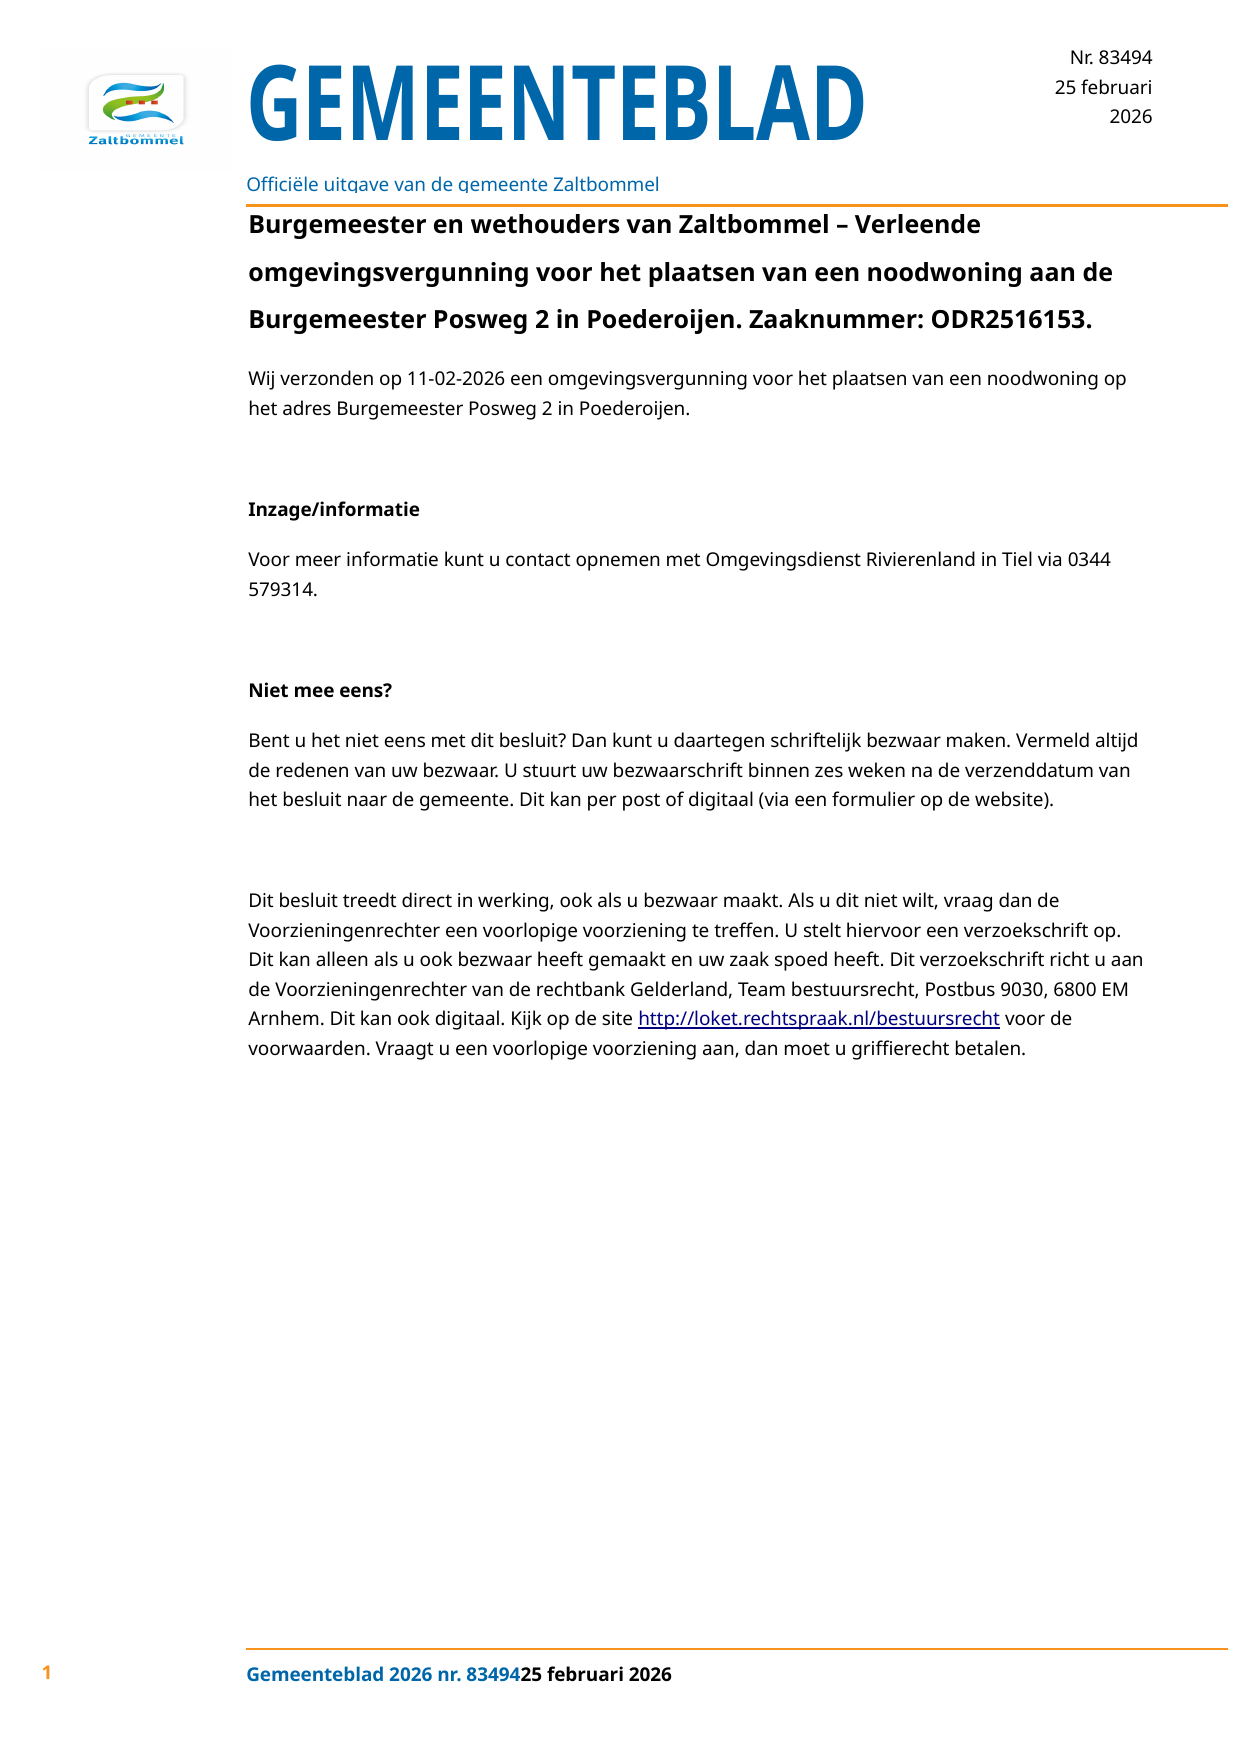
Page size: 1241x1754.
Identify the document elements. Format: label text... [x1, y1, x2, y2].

text Wij verzonden op 11-02-2026 een omgevingsvergunning voor het plaatsen van een noodwoning op het adres Burgemeester Posweg 2 in Poederoijen. [248, 366, 1152, 421]
text Burgemeester en wethouders van Zaltbommel – Verleende omgevingsvergunning voor het plaatsen van een noodwoning aan de Burgemeester Posweg 2 in Poederoijen. Zaaknummer: ODR2516153. [248, 207, 1152, 336]
text Niet mee eens? [248, 677, 1152, 702]
picture [41, 47, 231, 172]
text Inzage/informatie [248, 496, 1152, 522]
text Dit besluit treedt direct in werking, ook als u bezwaar maakt. Als u dit niet wilt, vraag dan de Voorzieningenrechter een voorlopige voorziening te treffen. U stelt hiervoor een verzoekschrift op. Dit kan alleen als u ook bezwaar heeft gemaakt en uw zaak spoed heeft. Dit verzoekschrift richt u aan de Voorzieningenrechter van de rechtbank Gelderland, Team bestuursrecht, Postbus 9030, 6800 EM Arnhem. Dit kan ook digitaal. Kijk op de site http://loket.rechtspraak.nl/bestuursrecht voor de voorwaarden. Vraagt u een voorlopige voorziening aan, dan moet u griffierecht betalen. [248, 887, 1152, 1061]
text Voor meer informatie kunt u contact opnemen met Omgevingsdienst Rivierenland in Tiel via 0344 579314. [248, 546, 1152, 602]
text Bent u het niet eens met dit besluit? Dan kunt u daartegen schriftelijk bezwaar maken. Vermeld altijd de redenen van uw bezwaar. U stuurt uw bezwaarschrift binnen zes weken na de verzenddatum van het besluit naar de gemeente. Dit kan per post of digitaal (via een formulier op de website). [248, 727, 1152, 812]
